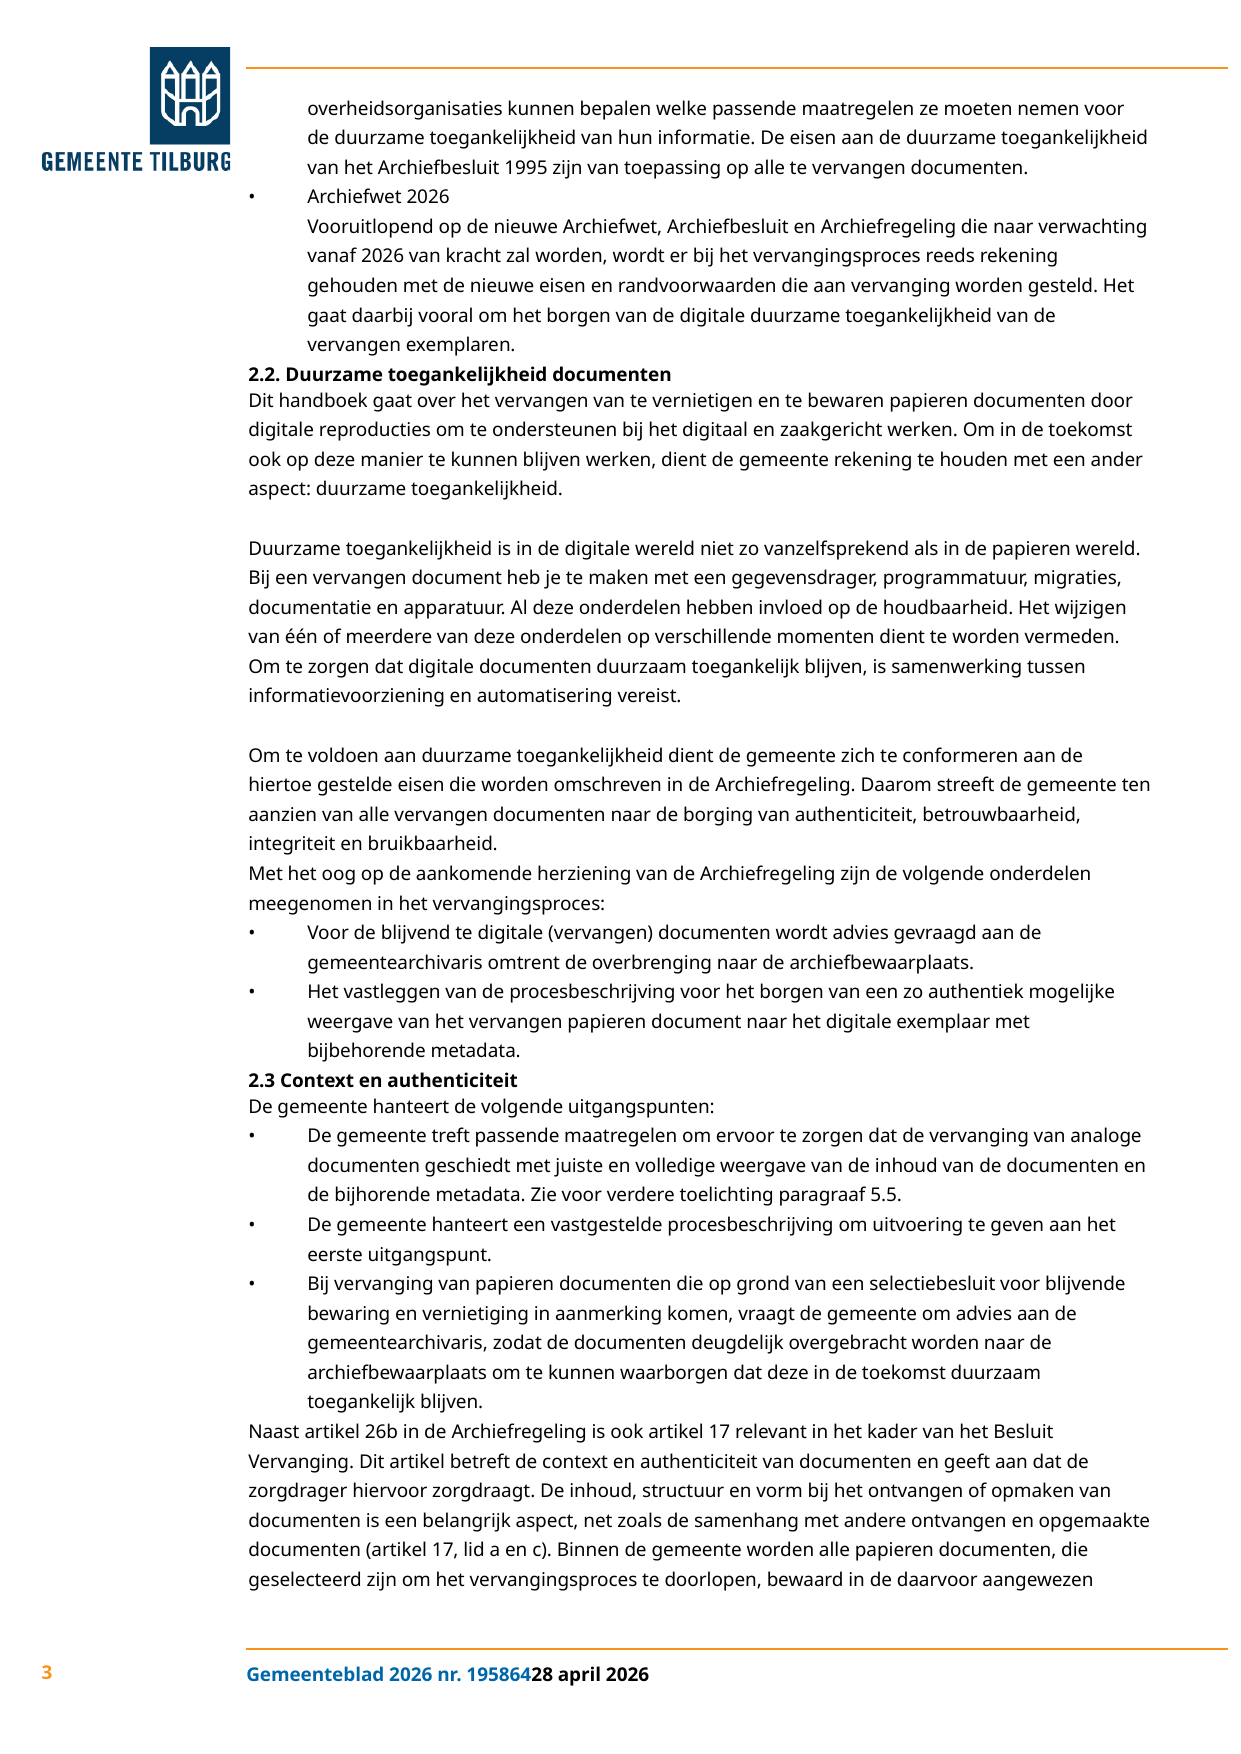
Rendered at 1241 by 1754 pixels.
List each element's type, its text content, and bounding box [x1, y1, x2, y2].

text De gemeente hanteert de volgende uitgangspunten: [248, 1093, 1152, 1119]
text Duurzame toegankelijkheid is in de digitale wereld niet zo vanzelfsprekend als in de papieren wereld. Bij een vervangen document heb je te maken met een gegevensdrager, programmatuur, migraties, documentatie en apparatuur. Al deze onderdelen hebben invloed op de houdbaarheid. Het wijzigen van één of meerdere van deze onderdelen op verschillende momenten dient te worden vermeden. Om te zorgen dat digitale documenten duurzaam toegankelijk blijven, is samenwerking tussen informatievoorziening en automatisering vereist. [248, 535, 1152, 708]
text Met het oog op de aankomende herziening van de Archiefregeling zijn de volgende onderdelen meegenomen in het vervangingsproces: [248, 860, 1152, 915]
text Om te voldoen aan duurzame toegankelijkheid dient de gemeente zich te conformeren aan de hiertoe gestelde eisen die worden omschreven in de Archiefregeling. Daarom streeft de gemeente ten aanzien van alle vervangen documenten naar de borging van authenticiteit, betrouwbaarheid, integriteit en bruikbaarheid. [248, 742, 1152, 856]
text 2.3 Context en authenticiteit [248, 1067, 1152, 1093]
list Vooruitlopend op de nieuwe Archiefwet, Archiefbesluit en Archiefregeling die naar verwachting vanaf 2026 van kracht zal worden, wordt er bij het vervangingsproces reeds rekening gehouden met de nieuwe eisen en randvoorwaarden die aan vervanging worden gesteld. Het gaat daarbij vooral om het borgen van de digitale duurzame toegankelijkheid van de vervangen exemplaren. [248, 213, 1152, 357]
list Het vastleggen van de procesbeschrijving voor het borgen van een zo authentiek mogelijke weergave van het vervangen papieren document naar het digitale exemplaar met bijbehorende metadata. [248, 978, 1152, 1063]
picture [41, 47, 231, 172]
text Dit handboek gaat over het vervangen van te vernietigen en te bewaren papieren documenten door digitale reproducties om te ondersteunen bij het digitaal en zaakgericht werken. Om in de toekomst ook op deze manier te kunnen blijven werken, dient de gemeente rekening te houden met een ander aspect: duurzame toegankelijkheid. [248, 387, 1152, 501]
list De gemeente hanteert een vastgestelde procesbeschrijving om uitvoering te geven aan het eerste uitgangspunt. [248, 1211, 1152, 1267]
list overheidsorganisaties kunnen bepalen welke passende maatregelen ze moeten nemen voor de duurzame toegankelijkheid van hun informatie. De eisen aan de duurzame toegankelijkheid van het Archiefbesluit 1995 zijn van toepassing op alle te vervangen documenten. [248, 95, 1152, 180]
text Naast artikel 26b in de Archiefregeling is ook artikel 17 relevant in het kader van het Besluit Vervanging. Dit artikel betreft de context en authenticiteit van documenten en geeft aan dat de zorgdrager hiervoor zorgdraagt. De inhoud, structuur en vorm bij het ontvangen of opmaken van documenten is een belangrijk aspect, net zoals de samenhang met andere ontvangen en opgemaakte documenten (artikel 17, lid a en c). Binnen de gemeente worden alle papieren documenten, die geselecteerd zijn om het vervangingsproces te doorlopen, bewaard in de daarvoor aangewezen [248, 1418, 1152, 1592]
list De gemeente treft passende maatregelen om ervoor te zorgen dat de vervanging van analoge documenten geschiedt met juiste en volledige weergave van de inhoud van de documenten en de bijhorende metadata. Zie voor verdere toelichting paragraaf 5.5. [248, 1122, 1152, 1207]
list Archiefwet 2026 [248, 183, 1152, 209]
list Voor de blijvend te digitale (vervangen) documenten wordt advies gevraagd aan de gemeentearchivaris omtrent de overbrenging naar de archiefbewaarplaats. [248, 919, 1152, 974]
list Bij vervanging van papieren documenten die op grond van een selectiebesluit voor blijvende bewaring en vernietiging in aanmerking komen, vraagt de gemeente om advies aan de gemeentearchivaris, zodat de documenten deugdelijk overgebracht worden naar de archiefbewaarplaats om te kunnen waarborgen dat deze in de toekomst duurzaam toegankelijk blijven. [248, 1270, 1152, 1414]
text 2.2. Duurzame toegankelijkheid documenten [248, 361, 1152, 387]
